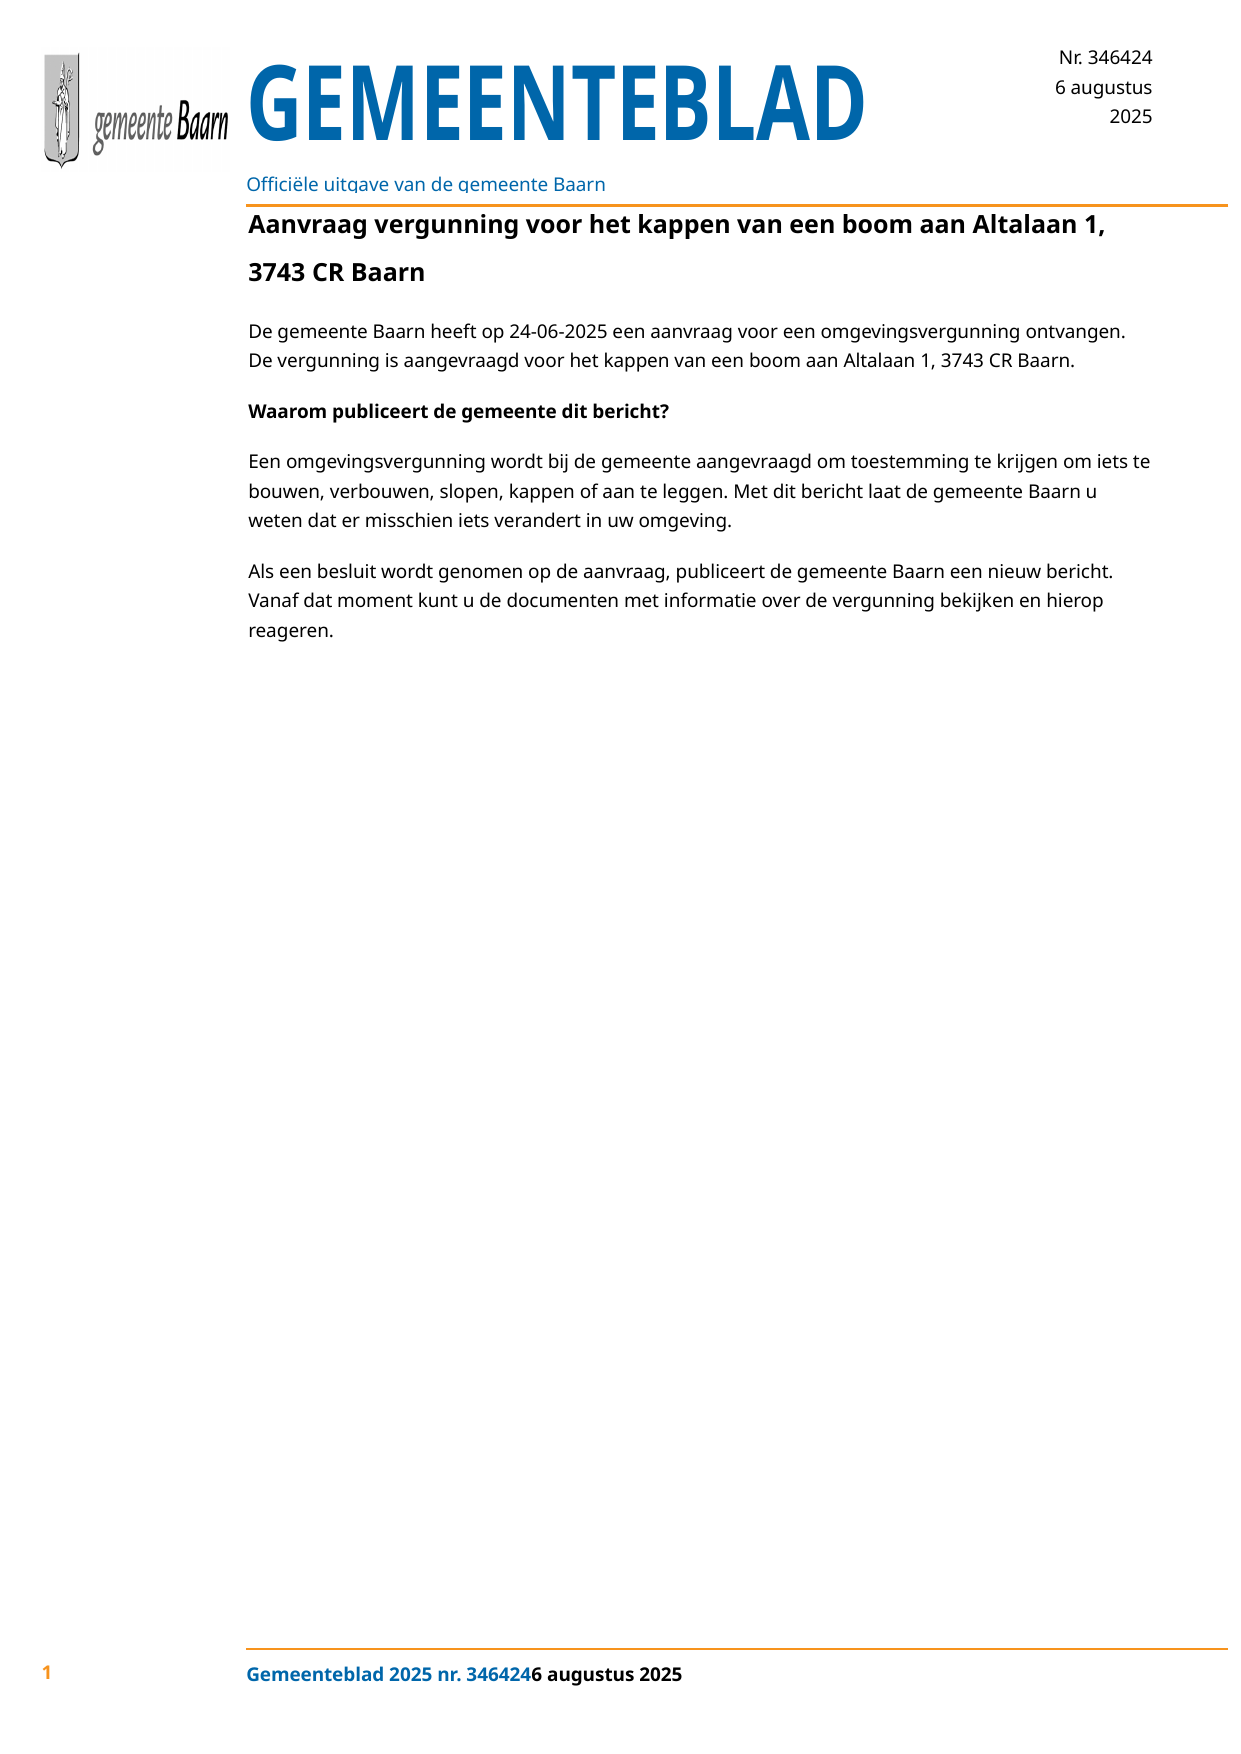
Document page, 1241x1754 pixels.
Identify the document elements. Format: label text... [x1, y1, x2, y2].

text Waarom publiceert de gemeente dit bericht? [248, 398, 1152, 424]
text Als een besluit wordt genomen op de aanvraag, publiceert de gemeente Baarn een nieuw bericht. Vanaf dat moment kunt u de documenten met informatie over de vergunning bekijken en hierop reageren. [248, 558, 1152, 643]
text Een omgevingsvergunning wordt bij de gemeente aangevraagd om toestemming te krijgen om iets te bouwen, verbouwen, slopen, kappen of aan te leggen. Met dit bericht laat de gemeente Baarn u weten dat er misschien iets verandert in uw omgeving. [248, 448, 1152, 533]
text Aanvraag vergunning voor het kappen van een boom aan Altalaan 1, 3743 CR Baarn [248, 207, 1152, 288]
text De gemeente Baarn heeft op 24-06-2025 een aanvraag voor een omgevingsvergunning ontvangen. De vergunning is aangevraagd voor het kappen van een boom aan Altalaan 1, 3743 CR Baarn. [248, 318, 1152, 373]
picture [41, 47, 231, 172]
